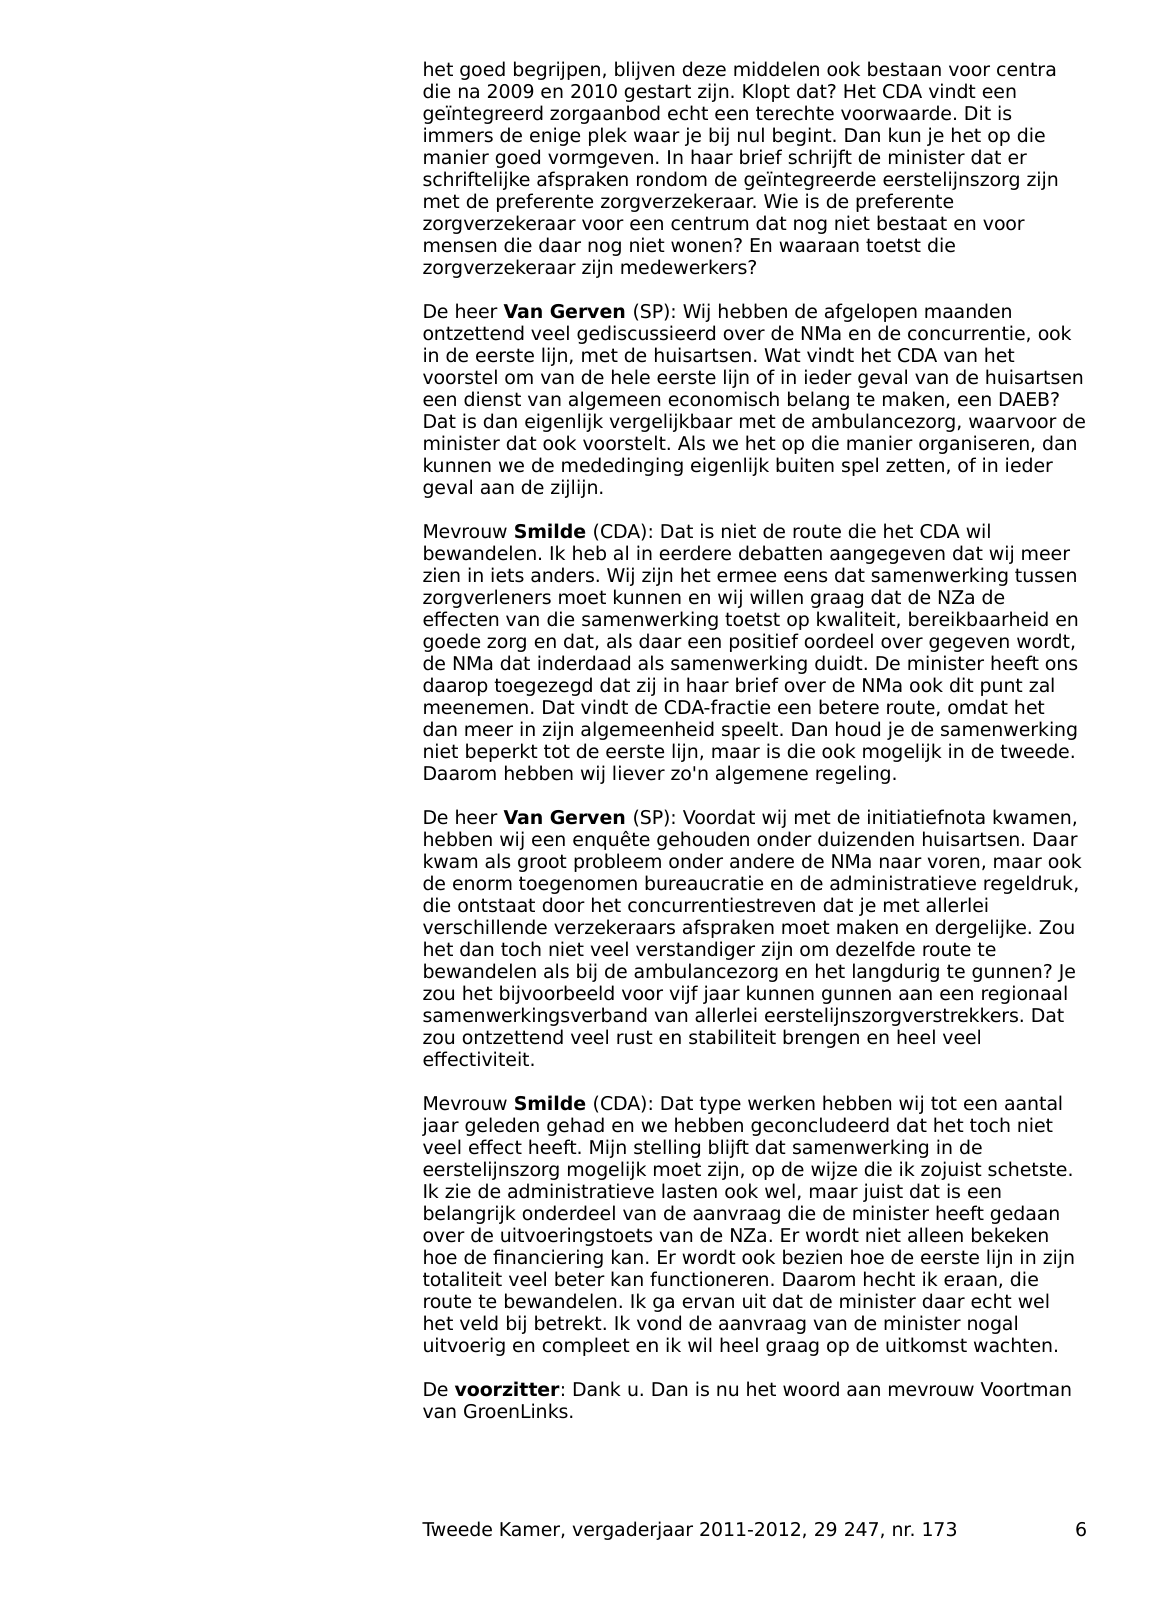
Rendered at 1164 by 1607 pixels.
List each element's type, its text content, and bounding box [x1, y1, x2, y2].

text Mevrouw Smilde (CDA): Dat is niet de route die het CDA wil bewandelen. Ik heb al in eerdere debatten aangegeven dat wij meer zien in iets anders. Wij zijn het ermee eens dat samenwerking tussen zorgverleners moet kunnen en wij willen graag dat de NZa de effecten van die samenwerking toetst op kwaliteit, bereikbaarheid en goede zorg en dat, als daar een positief oordeel over gegeven wordt, de NMa dat inderdaad als samenwerking duidt. De minister heeft ons daarop toegezegd dat zij in haar brief over de NMa ook dit punt zal meenemen. Dat vindt de CDA-fractie een betere route, omdat het dan meer in zijn algemeenheid speelt. Dan houd je de samenwerking niet beperkt tot de eerste lijn, maar is die ook mogelijk in de tweede. Daarom hebben wij liever zo'n algemene regeling. [422, 521, 1087, 785]
text het goed begrijpen, blijven deze middelen ook bestaan voor centra die na 2009 en 2010 gestart zijn. Klopt dat? Het CDA vindt een geïntegreerd zorgaanbod echt een terechte voorwaarde. Dit is immers de enige plek waar je bij nul begint. Dan kun je het op die manier goed vormgeven. In haar brief schrijft de minister dat er schriftelijke afspraken rondom de geïntegreerde eerstelijnszorg zijn met de preferente zorgverzekeraar. Wie is de preferente zorgverzekeraar voor een centrum dat nog niet bestaat en voor mensen die daar nog niet wonen? En waaraan toetst die zorgverzekeraar zijn medewerkers? [422, 59, 1087, 279]
text De heer Van Gerven (SP): Wij hebben de afgelopen maanden ontzettend veel gediscussieerd over de NMa en de concurrentie, ook in de eerste lijn, met de huisartsen. Wat vindt het CDA van het voorstel om van de hele eerste lijn of in ieder geval van de huisartsen een dienst van algemeen economisch belang te maken, een DAEB? Dat is dan eigenlijk vergelijkbaar met de ambulancezorg, waarvoor de minister dat ook voorstelt. Als we het op die manier organiseren, dan kunnen we de mededinging eigenlijk buiten spel zetten, of in ieder geval aan de zijlijn. [422, 301, 1087, 499]
text De heer Van Gerven (SP): Voordat wij met de initiatiefnota kwamen, hebben wij een enquête gehouden onder duizenden huisartsen. Daar kwam als groot probleem onder andere de NMa naar voren, maar ook de enorm toegenomen bureaucratie en de administratieve regeldruk, die ontstaat door het concurrentiestreven dat je met allerlei verschillende verzekeraars afspraken moet maken en dergelijke. Zou het dan toch niet veel verstandiger zijn om dezelfde route te bewandelen als bij de ambulancezorg en het langdurig te gunnen? Je zou het bijvoorbeeld voor vijf jaar kunnen gunnen aan een regionaal samenwerkingsverband van allerlei eerstelijnszorgverstrekkers. Dat zou ontzettend veel rust en stabiliteit brengen en heel veel effectiviteit. [422, 807, 1087, 1071]
text Mevrouw Smilde (CDA): Dat type werken hebben wij tot een aantal jaar geleden gehad en we hebben geconcludeerd dat het toch niet veel effect heeft. Mijn stelling blijft dat samenwerking in de eerstelijnszorg mogelijk moet zijn, op de wijze die ik zojuist schetste. Ik zie de administratieve lasten ook wel, maar juist dat is een belangrijk onderdeel van de aanvraag die de minister heeft gedaan over de uitvoeringstoets van de NZa. Er wordt niet alleen bekeken hoe de financiering kan. Er wordt ook bezien hoe de eerste lijn in zijn totaliteit veel beter kan functioneren. Daarom hecht ik eraan, die route te bewandelen. Ik ga ervan uit dat de minister daar echt wel het veld bij betrekt. Ik vond de aanvraag van de minister nogal uitvoerig en compleet en ik wil heel graag op de uitkomst wachten. [422, 1093, 1087, 1357]
text De voorzitter: Dank u. Dan is nu het woord aan mevrouw Voortman van GroenLinks. [422, 1379, 1087, 1423]
